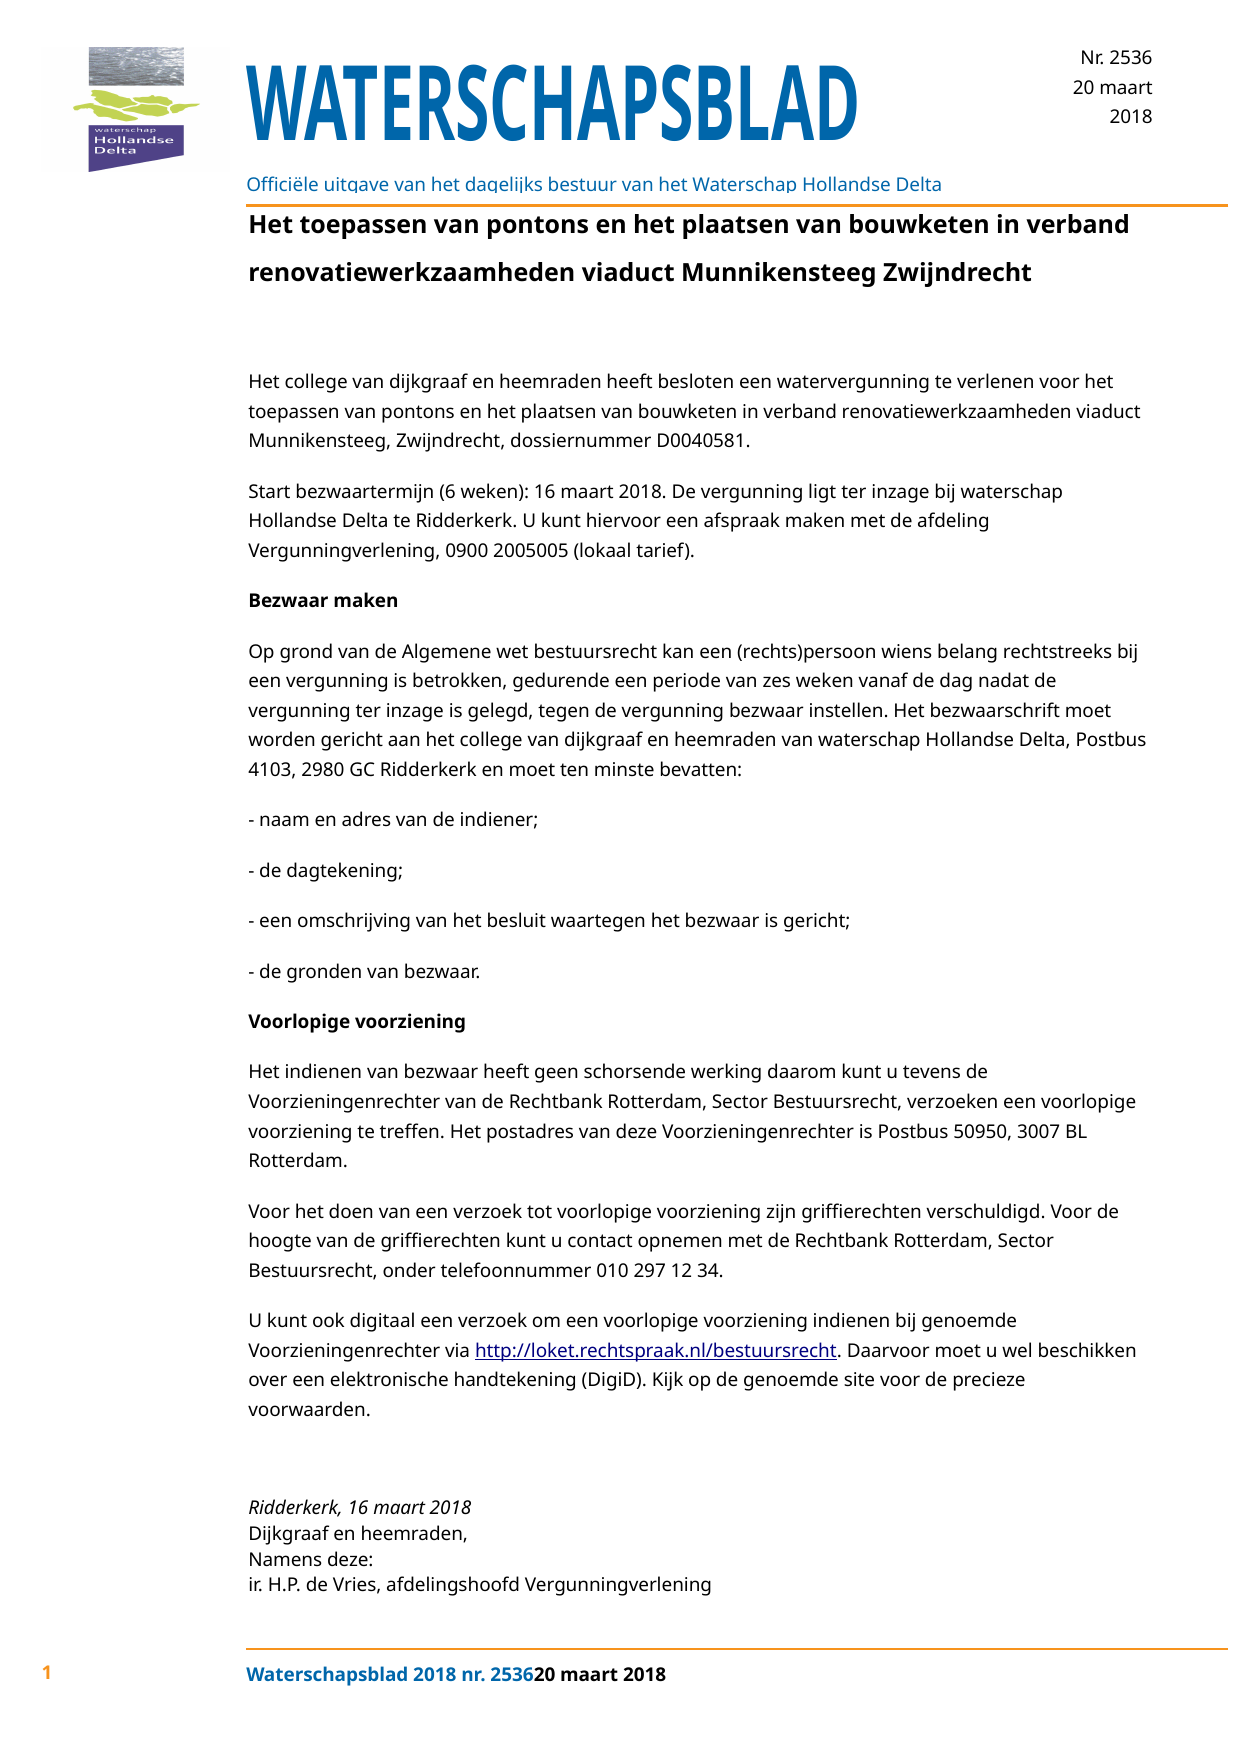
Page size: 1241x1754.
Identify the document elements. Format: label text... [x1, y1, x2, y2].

text Voor het doen van een verzoek tot voorlopige voorziening zijn griffierechten verschuldigd. Voor de hoogte van de griffierechten kunt u contact opnemen met de Rechtbank Rotterdam, Sector Bestuursrecht, onder telefoonnummer 010 297 12 34. [248, 1198, 1152, 1283]
text Ridderkerk, 16 maart 2018 [248, 1494, 1152, 1520]
text - een omschrijving van het besluit waartegen het bezwaar is gericht; [248, 907, 1152, 933]
text Bezwaar maken [248, 587, 1152, 613]
text Het indienen van bezwaar heeft geen schorsende werking daarom kunt u tevens de Voorzieningenrechter van de Rechtbank Rotterdam, Sector Bestuursrecht, verzoeken een voorlopige voorziening te treffen. Het postadres van deze Voorzieningenrechter is Postbus 50950, 3007 BL Rotterdam. [248, 1059, 1152, 1173]
text U kunt ook digitaal een verzoek om een voorlopige voorziening indienen bij genoemde Voorzieningenrechter via http://loket.rechtspraak.nl/bestuursrecht. Daarvoor moet u wel beschikken over een elektronische handtekening (DigiD). Kijk op de genoemde site voor de precieze voorwaarden. [248, 1307, 1152, 1422]
text Het college van dijkgraaf en heemraden heeft besloten een watervergunning te verlenen voor het toepassen van pontons en het plaatsen van bouwketen in verband renovatiewerkzaamheden viaduct Munnikensteeg, Zwijndrecht, dossiernummer D0040581. [248, 368, 1152, 453]
text Namens deze: [248, 1546, 1152, 1572]
text ir. H.P. de Vries, afdelingshoofd Vergunningverlening [248, 1572, 1152, 1597]
text - naam en adres van de indiener; [248, 807, 1152, 832]
text Op grond van de Algemene wet bestuursrecht kan een (rechts)persoon wiens belang rechtstreeks bij een vergunning is betrokken, gedurende een periode van zes weken vanaf de dag nadat de vergunning ter inzage is gelegd, tegen de vergunning bezwaar instellen. Het bezwaarschrift moet worden gericht aan het college van dijkgraaf en heemraden van waterschap Hollandse Delta, Postbus 4103, 2980 GC Ridderkerk en moet ten minste bevatten: [248, 638, 1152, 782]
text Dijkgraaf en heemraden, [248, 1520, 1152, 1546]
picture [41, 47, 231, 172]
text Start bezwaartermijn (6 weken): 16 maart 2018. De vergunning ligt ter inzage bij waterschap Hollandse Delta te Ridderkerk. U kunt hiervoor een afspraak maken met de afdeling Vergunningverlening, 0900 2005005 (lokaal tarief). [248, 478, 1152, 563]
text - de dagtekening; [248, 857, 1152, 883]
text Voorlopige voorziening [248, 1008, 1152, 1034]
text Het toepassen van pontons en het plaatsen van bouwketen in verband renovatiewerkzaamheden viaduct Munnikensteeg Zwijndrecht [248, 207, 1152, 288]
text - de gronden van bezwaar. [248, 958, 1152, 984]
